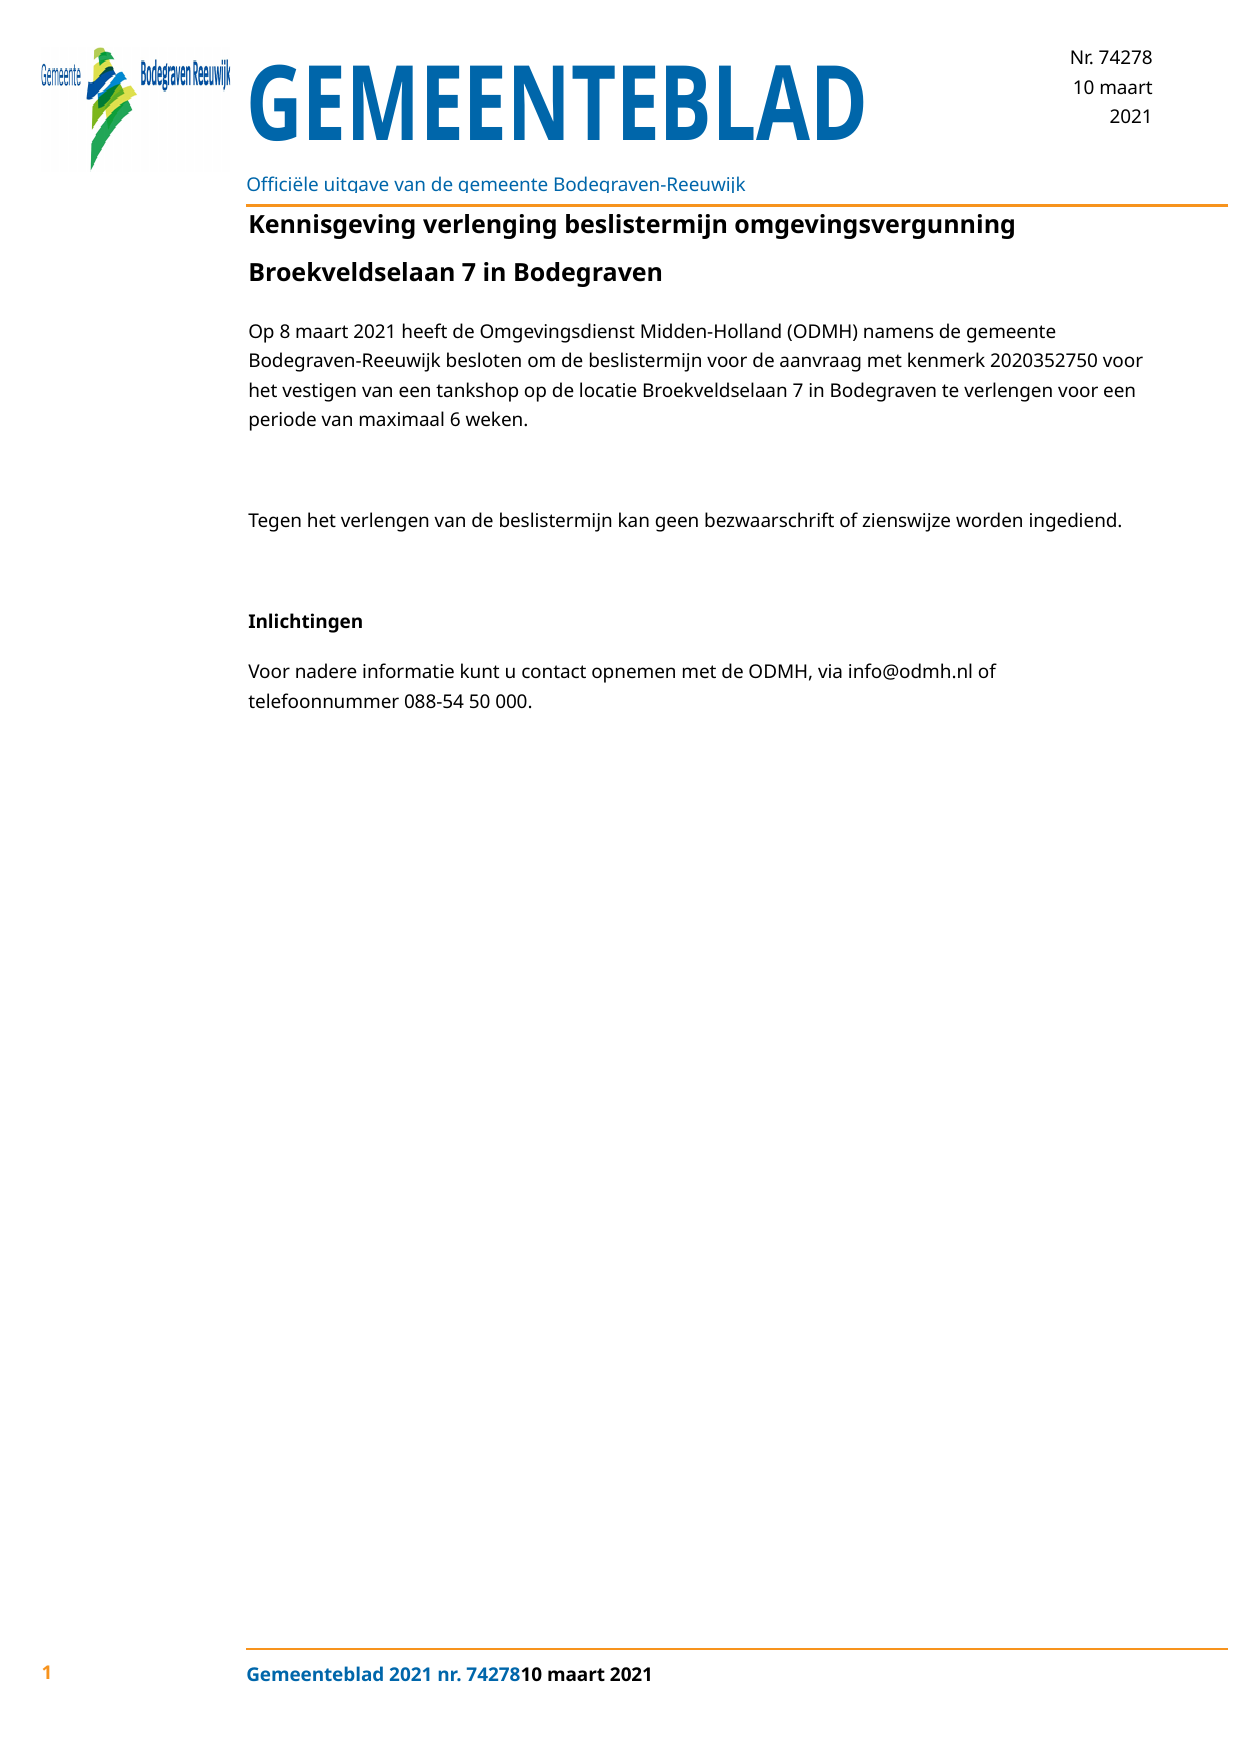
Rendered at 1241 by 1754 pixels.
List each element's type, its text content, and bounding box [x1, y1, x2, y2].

text Tegen het verlengen van de beslistermijn kan geen bezwaarschrift of zienswijze worden ingediend. [248, 507, 1152, 533]
text Inlichtingen [248, 608, 1152, 634]
text Voor nadere informatie kunt u contact opnemen met de ODMH, via info@odmh.nl of telefoonnummer 088-54 50 000. [248, 659, 1152, 714]
picture [41, 47, 231, 172]
text Kennisgeving verlenging beslistermijn omgevingsvergunning Broekveldselaan 7 in Bodegraven [248, 207, 1152, 288]
text Op 8 maart 2021 heeft de Omgevingsdienst Midden-Holland (ODMH) namens de gemeente Bodegraven-Reeuwijk besloten om de beslistermijn voor de aanvraag met kenmerk 2020352750 voor het vestigen van een tankshop op de locatie Broekveldselaan 7 in Bodegraven te verlengen voor een periode van maximaal 6 weken. [248, 318, 1152, 432]
